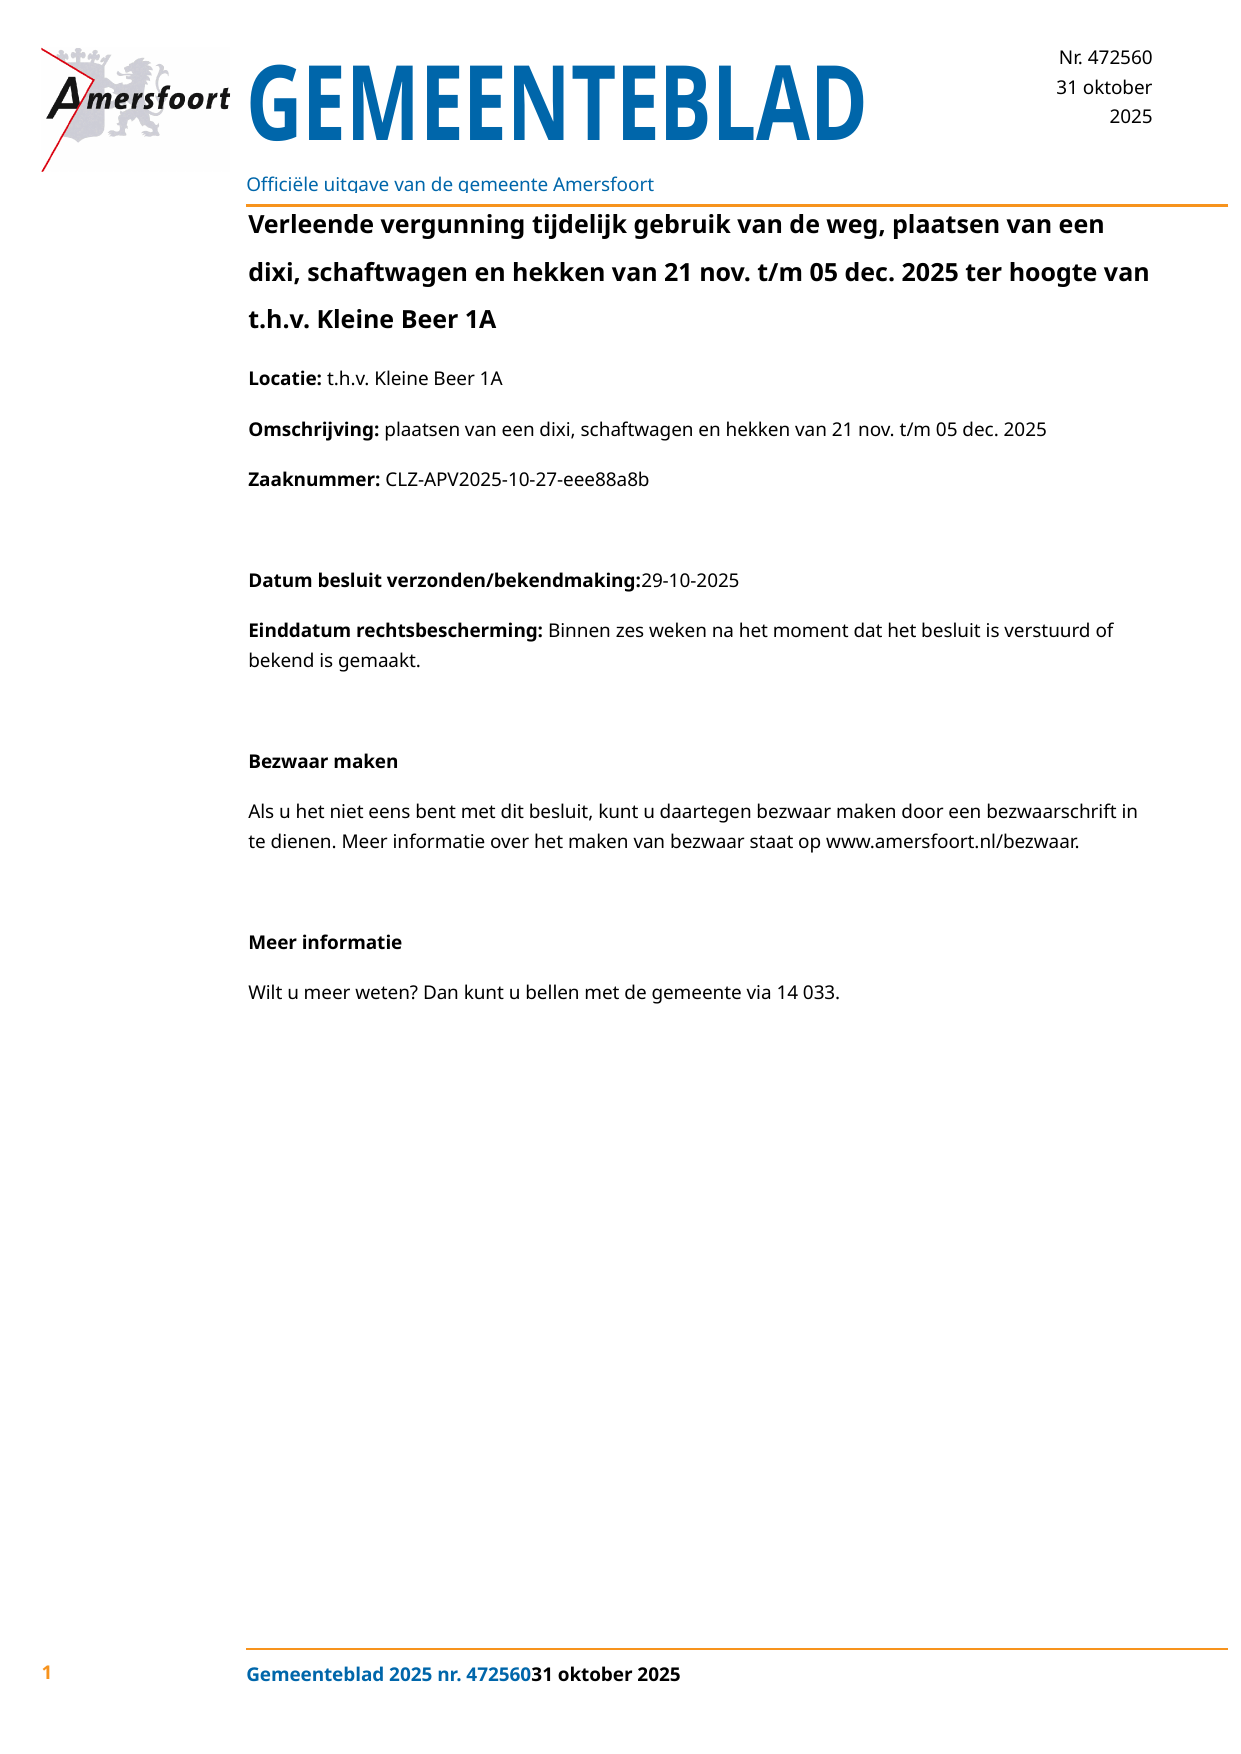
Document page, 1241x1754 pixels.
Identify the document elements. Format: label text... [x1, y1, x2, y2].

text Wilt u meer weten? Dan kunt u bellen met de gemeente via 14 033. [248, 979, 1152, 1005]
text Als u het niet eens bent met dit besluit, kunt u daartegen bezwaar maken door een bezwaarschrift in te dienen. Meer informatie over het maken van bezwaar staat op www.amersfoort.nl/bezwaar. [248, 798, 1152, 854]
text Datum besluit verzonden/bekendmaking:29-10-2025 [248, 567, 1152, 593]
text Einddatum rechtsbescherming: Binnen zes weken na het moment dat het besluit is verstuurd of bekend is gemaakt. [248, 618, 1152, 673]
text Bezwaar maken [248, 748, 1152, 774]
text Omschrijving: plaatsen van een dixi, schaftwagen en hekken van 21 nov. t/m 05 dec. 2025 [248, 416, 1152, 442]
text Meer informatie [248, 929, 1152, 954]
picture [41, 47, 231, 172]
text Verleende vergunning tijdelijk gebruik van de weg, plaatsen van een dixi, schaftwagen en hekken van 21 nov. t/m 05 dec. 2025 ter hoogte van t.h.v. Kleine Beer 1A [248, 207, 1152, 336]
text Zaaknummer: CLZ-APV2025-10-27-eee88a8b [248, 466, 1152, 492]
text Locatie: t.h.v. Kleine Beer 1A [248, 366, 1152, 391]
